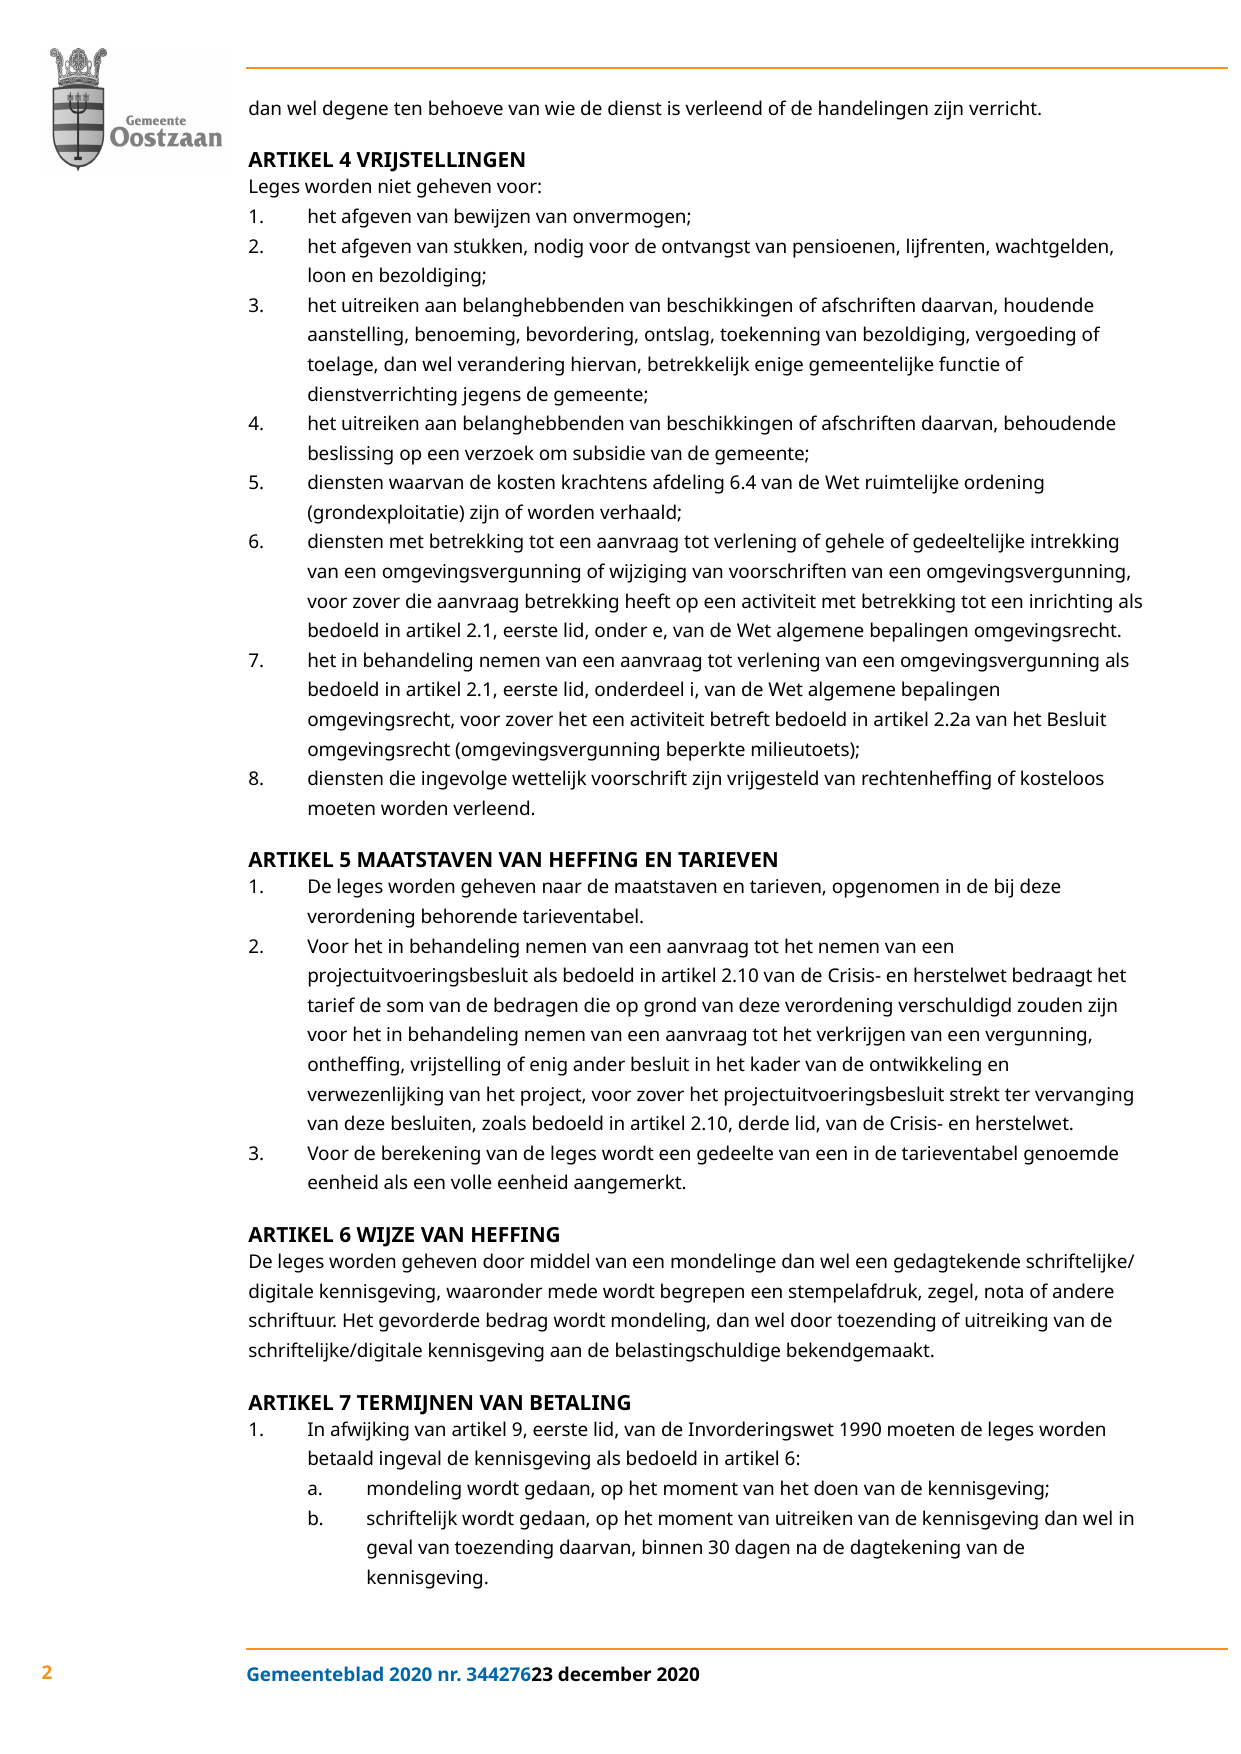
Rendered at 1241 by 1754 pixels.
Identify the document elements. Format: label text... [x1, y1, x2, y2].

list In afwijking van artikel 9, eerste lid, van de Invorderingswet 1990 moeten de leges worden betaald ingeval de kennisgeving als bedoeld in artikel 6: [248, 1416, 1152, 1471]
text ARTIKEL 5 MAATSTAVEN VAN HEFFING EN TARIEVEN [248, 845, 1152, 874]
list het uitreiken aan belanghebbenden van beschikkingen of afschriften daarvan, behoudende beslissing op een verzoek om subsidie van de gemeente; [248, 410, 1152, 466]
text De leges worden geheven door middel van een mondelinge dan wel een gedagtekende schriftelijke/ digitale kennisgeving, waaronder mede wordt begrepen een stempelafdruk, zegel, nota of andere schriftuur. Het gevorderde bedrag wordt mondeling, dan wel door toezending of uitreiking van de schriftelijke/digitale kennisgeving aan de belastingschuldige bekendgemaakt. [248, 1248, 1152, 1363]
text dan wel degene ten behoeve van wie de dienst is verleend of de handelingen zijn verricht. [248, 95, 1152, 121]
text ARTIKEL 6 WIJZE VAN HEFFING [248, 1220, 1152, 1248]
text Leges worden niet geheven voor: [248, 174, 1152, 199]
list Voor het in behandeling nemen van een aanvraag tot het nemen van een projectuitvoeringsbesluit als bedoeld in artikel 2.10 van de Crisis- en herstelwet bedraagt het tarief de som van de bedragen die op grond van deze verordening verschuldigd zouden zijn voor het in behandeling nemen van een aanvraag tot het verkrijgen van een vergunning, ontheffing, vrijstelling of enig ander besluit in het kader van de ontwikkeling en verwezenlijking van het project, voor zover het projectuitvoeringsbesluit strekt ter vervanging van deze besluiten, zoals bedoeld in artikel 2.10, derde lid, van de Crisis- en herstelwet. [248, 933, 1152, 1136]
list schriftelijk wordt gedaan, op het moment van uitreiken van de kennisgeving dan wel in geval van toezending daarvan, binnen 30 dagen na de dagtekening van de kennisgeving. [307, 1505, 1152, 1590]
list mondeling wordt gedaan, op het moment van het doen van de kennisgeving; [307, 1475, 1152, 1501]
list diensten die ingevolge wettelijk voorschrift zijn vrijgesteld van rechtenheffing of kosteloos moeten worden verleend. [248, 765, 1152, 821]
list het afgeven van bewijzen van onvermogen; [248, 203, 1152, 229]
text ARTIKEL 4 VRIJSTELLINGEN [248, 145, 1152, 174]
list diensten waarvan de kosten krachtens afdeling 6.4 van de Wet ruimtelijke ordening (grondexploitatie) zijn of worden verhaald; [248, 469, 1152, 525]
list De leges worden geheven naar de maatstaven en tarieven, opgenomen in de bij deze verordening behorende tarieventabel. [248, 874, 1152, 929]
list diensten met betrekking tot een aanvraag tot verlening of gehele of gedeeltelijke intrekking van een omgevingsvergunning of wijziging van voorschriften van een omgevingsvergunning, voor zover die aanvraag betrekking heeft op een activiteit met betrekking tot een inrichting als bedoeld in artikel 2.1, eerste lid, onder e, van de Wet algemene bepalingen omgevingsrecht. [248, 529, 1152, 643]
text ARTIKEL 7 TERMIJNEN VAN BETALING [248, 1388, 1152, 1416]
list het in behandeling nemen van een aanvraag tot verlening van een omgevingsvergunning als bedoeld in artikel 2.1, eerste lid, onderdeel i, van de Wet algemene bepalingen omgevingsrecht, voor zover het een activiteit betreft bedoeld in artikel 2.2a van het Besluit omgevingsrecht (omgevingsvergunning beperkte milieutoets); [248, 647, 1152, 761]
list het afgeven van stukken, nodig voor de ontvangst van pensioenen, lijfrenten, wachtgelden, loon en bezoldiging; [248, 233, 1152, 288]
picture [41, 47, 231, 172]
list het uitreiken aan belanghebbenden van beschikkingen of afschriften daarvan, houdende aanstelling, benoeming, bevordering, ontslag, toekenning van bezoldiging, vergoeding of toelage, dan wel verandering hiervan, betrekkelijk enige gemeentelijke functie of dienstverrichting jegens de gemeente; [248, 292, 1152, 406]
list Voor de berekening van de leges wordt een gedeelte van een in de tarieventabel genoemde eenheid als een volle eenheid aangemerkt. [248, 1140, 1152, 1195]
